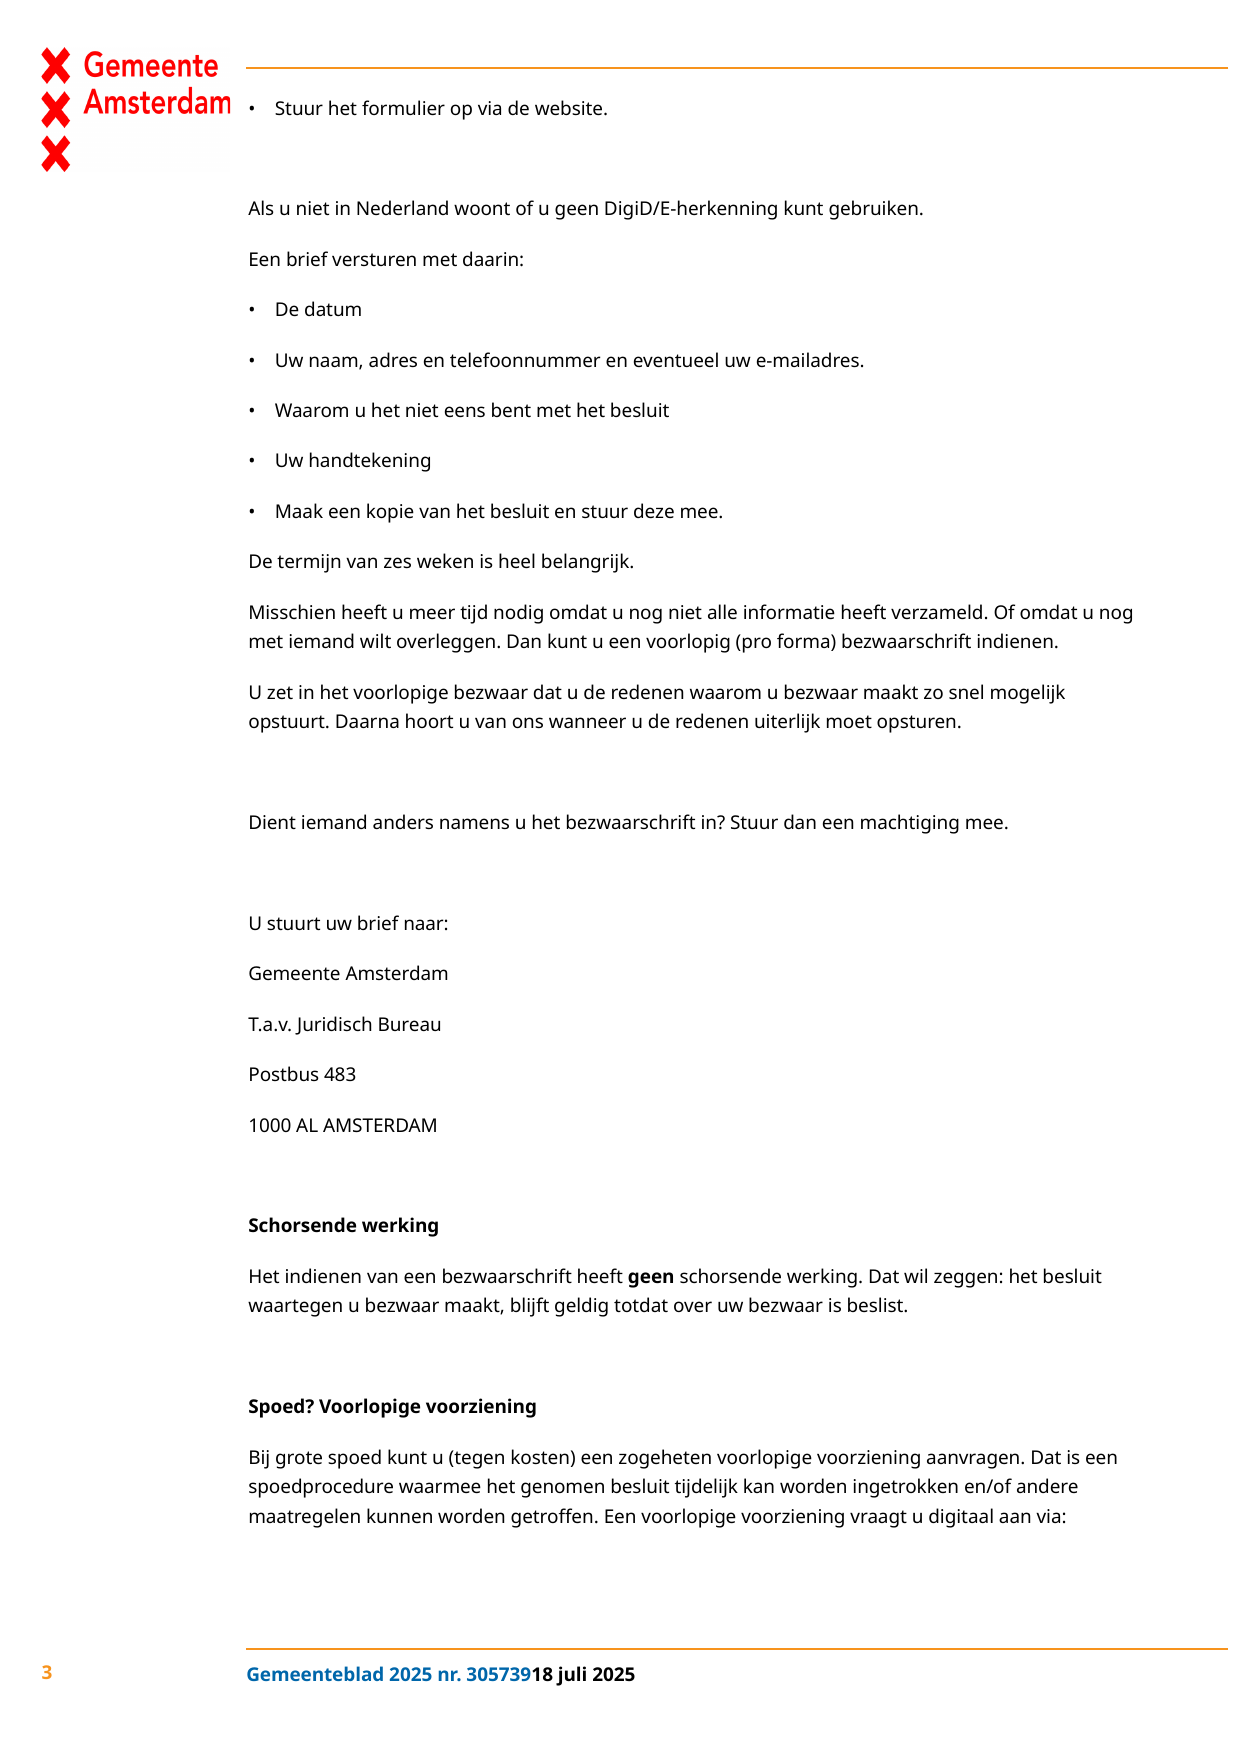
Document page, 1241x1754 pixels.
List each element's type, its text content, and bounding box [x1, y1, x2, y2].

text U stuurt uw brief naar: [248, 910, 1152, 936]
text • De datum [248, 296, 1152, 322]
text Misschien heeft u meer tijd nodig omdat u nog niet alle informatie heeft verzameld. Of omdat u nog met iemand wilt overleggen. Dan kunt u een voorlopig (pro forma) bezwaarschrift indienen. [248, 599, 1152, 654]
text Gemeente Amsterdam [248, 961, 1152, 986]
text Een brief versturen met daarin: [248, 246, 1152, 272]
text • Maak een kopie van het besluit en stuur deze mee. [248, 498, 1152, 524]
picture [41, 47, 231, 172]
text U zet in het voorlopige bezwaar dat u de redenen waarom u bezwaar maakt zo snel mogelijk opstuurt. Daarna hoort u van ons wanneer u de redenen uiterlijk moet opsturen. [248, 679, 1152, 734]
text • Waarom u het niet eens bent met het besluit [248, 397, 1152, 423]
text T.a.v. Juridisch Bureau [248, 1011, 1152, 1037]
text Als u niet in Nederland woont of u geen DigiD/E-herkenning kunt gebruiken. [248, 196, 1152, 221]
text • Uw handtekening [248, 448, 1152, 473]
text 1000 AL AMSTERDAM [248, 1112, 1152, 1138]
text De termijn van zes weken is heel belangrijk. [248, 548, 1152, 574]
text Postbus 483 [248, 1061, 1152, 1087]
text • Uw naam, adres en telefoonnummer en eventueel uw e-mailadres. [248, 347, 1152, 373]
text Bij grote spoed kunt u (tegen kosten) een zogeheten voorlopige voorziening aanvragen. Dat is een spoedprocedure waarmee het genomen besluit tijdelijk kan worden ingetrokken en/of andere maatregelen kunnen worden getroffen. Een voorlopige voorziening vraagt u digitaal aan via: [248, 1444, 1152, 1529]
text Schorsende werking [248, 1213, 1152, 1238]
text Dient iemand anders namens u het bezwaarschrift in? Stuur dan een machtiging mee. [248, 809, 1152, 835]
text • Stuur het formulier op via de website. [248, 95, 1152, 121]
text Spoed? Voorlopige voorziening [248, 1393, 1152, 1419]
text Het indienen van een bezwaarschrift heeft geen schorsende werking. Dat wil zeggen: het besluit waartegen u bezwaar maakt, blijft geldig totdat over uw bezwaar is beslist. [248, 1263, 1152, 1318]
